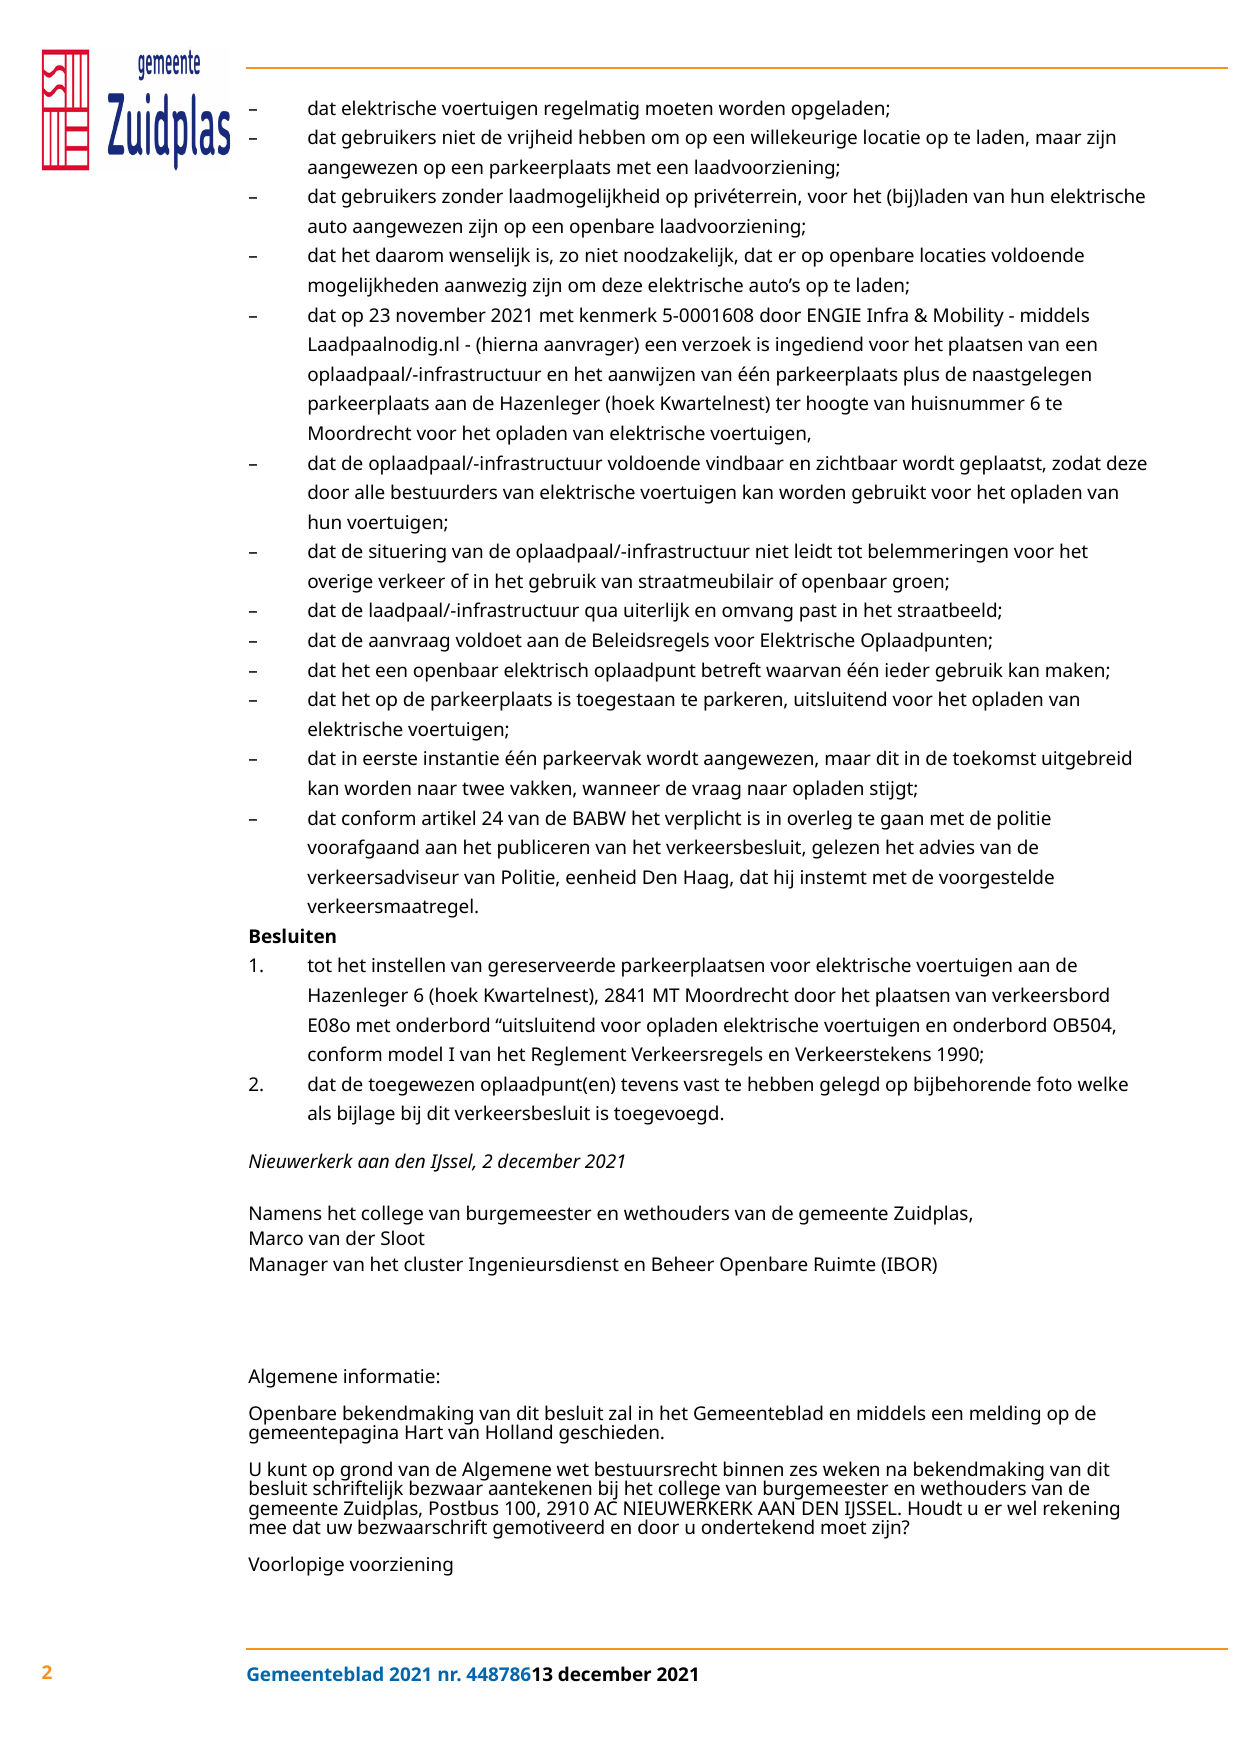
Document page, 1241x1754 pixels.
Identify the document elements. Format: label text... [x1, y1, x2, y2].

picture [41, 47, 231, 172]
list dat elektrische voertuigen regelmatig moeten worden opgeladen; [248, 95, 1152, 121]
text Nieuwerkerk aan den IJssel, 2 december 2021 [248, 1148, 1152, 1174]
text Voorlopige voorziening [248, 1556, 1152, 1575]
list tot het instellen van gereserveerde parkeerplaatsen voor elektrische voertuigen aan de Hazenleger 6 (hoek Kwartelnest), 2841 MT Moordrecht door het plaatsen van verkeersbord E08o met onderbord “uitsluitend voor opladen elektrische voertuigen en onderbord OB504, conform model I van het Reglement Verkeersregels en Verkeerstekens 1990; [248, 953, 1152, 1067]
text Openbare bekendmaking van dit besluit zal in het Gemeenteblad en middels een melding op de gemeentepagina Hart van Holland geschieden. [248, 1405, 1152, 1443]
list dat in eerste instantie één parkeervak wordt aangewezen, maar dit in de toekomst uitgebreid kan worden naar twee vakken, wanneer de vraag naar opladen stijgt; [248, 746, 1152, 801]
list dat de laadpaal/-infrastructuur qua uiterlijk en omvang past in het straatbeeld; [248, 598, 1152, 623]
list dat de aanvraag voldoet aan de Beleidsregels voor Elektrische Oplaadpunten; [248, 627, 1152, 653]
list dat op 23 november 2021 met kenmerk 5-0001608 door ENGIE Infra & Mobility - middels Laadpaalnodig.nl - (hierna aanvrager) een verzoek is ingediend voor het plaatsen van een oplaadpaal/-infrastructuur en het aanwijzen van één parkeerplaats plus de naastgelegen parkeerplaats aan de Hazenleger (hoek Kwartelnest) ter hoogte van huisnummer 6 te Moordrecht voor het opladen van elektrische voertuigen, [248, 302, 1152, 446]
list dat het een openbaar elektrisch oplaadpunt betreft waarvan één ieder gebruik kan maken; [248, 657, 1152, 683]
list dat conform artikel 24 van de BABW het verplicht is in overleg te gaan met de politie voorafgaand aan het publiceren van het verkeersbesluit, gelezen het advies van de verkeersadviseur van Politie, eenheid Den Haag, dat hij instemt met de voorgestelde verkeersmaatregel. [248, 805, 1152, 919]
list dat gebruikers niet de vrijheid hebben om op een willekeurige locatie op te laden, maar zijn aangewezen op een parkeerplaats met een laadvoorziening; [248, 124, 1152, 180]
text Algemene informatie: [248, 1368, 1152, 1387]
list dat gebruikers zonder laadmogelijkheid op privéterrein, voor het (bij)laden van hun elektrische auto aangewezen zijn op een openbare laadvoorziening; [248, 183, 1152, 239]
list dat het daarom wenselijk is, zo niet noodzakelijk, dat er op openbare locaties voldoende mogelijkheden aanwezig zijn om deze elektrische auto’s op te laden; [248, 243, 1152, 298]
text Marco van der Sloot [248, 1226, 1152, 1251]
text U kunt op grond van de Algemene wet bestuursrecht binnen zes weken na bekendmaking van dit besluit schriftelijk bezwaar aantekenen bij het college van burgemeester en wethouders van de gemeente Zuidplas, Postbus 100, 2910 AC NIEUWERKERK AAN DEN IJSSEL. Houdt u er wel rekening mee dat uw bezwaarschrift gemotiveerd en door u ondertekend moet zijn? [248, 1461, 1152, 1538]
list dat de oplaadpaal/-infrastructuur voldoende vindbaar en zichtbaar wordt geplaatst, zodat deze door alle bestuurders van elektrische voertuigen kan worden gebruikt voor het opladen van hun voertuigen; [248, 450, 1152, 535]
text Manager van het cluster Ingenieursdienst en Beheer Openbare Ruimte (IBOR) [248, 1251, 1152, 1277]
list dat de toegewezen oplaadpunt(en) tevens vast te hebben gelegd op bijbehorende foto welke als bijlage bij dit verkeersbesluit is toegevoegd. [248, 1071, 1152, 1126]
text Besluiten [248, 923, 1152, 949]
text Namens het college van burgemeester en wethouders van de gemeente Zuidplas, [248, 1200, 1152, 1226]
list dat de situering van de oplaadpaal/-infrastructuur niet leidt tot belemmeringen voor het overige verkeer of in het gebruik van straatmeubilair of openbaar groen; [248, 538, 1152, 594]
list dat het op de parkeerplaats is toegestaan te parkeren, uitsluitend voor het opladen van elektrische voertuigen; [248, 686, 1152, 742]
